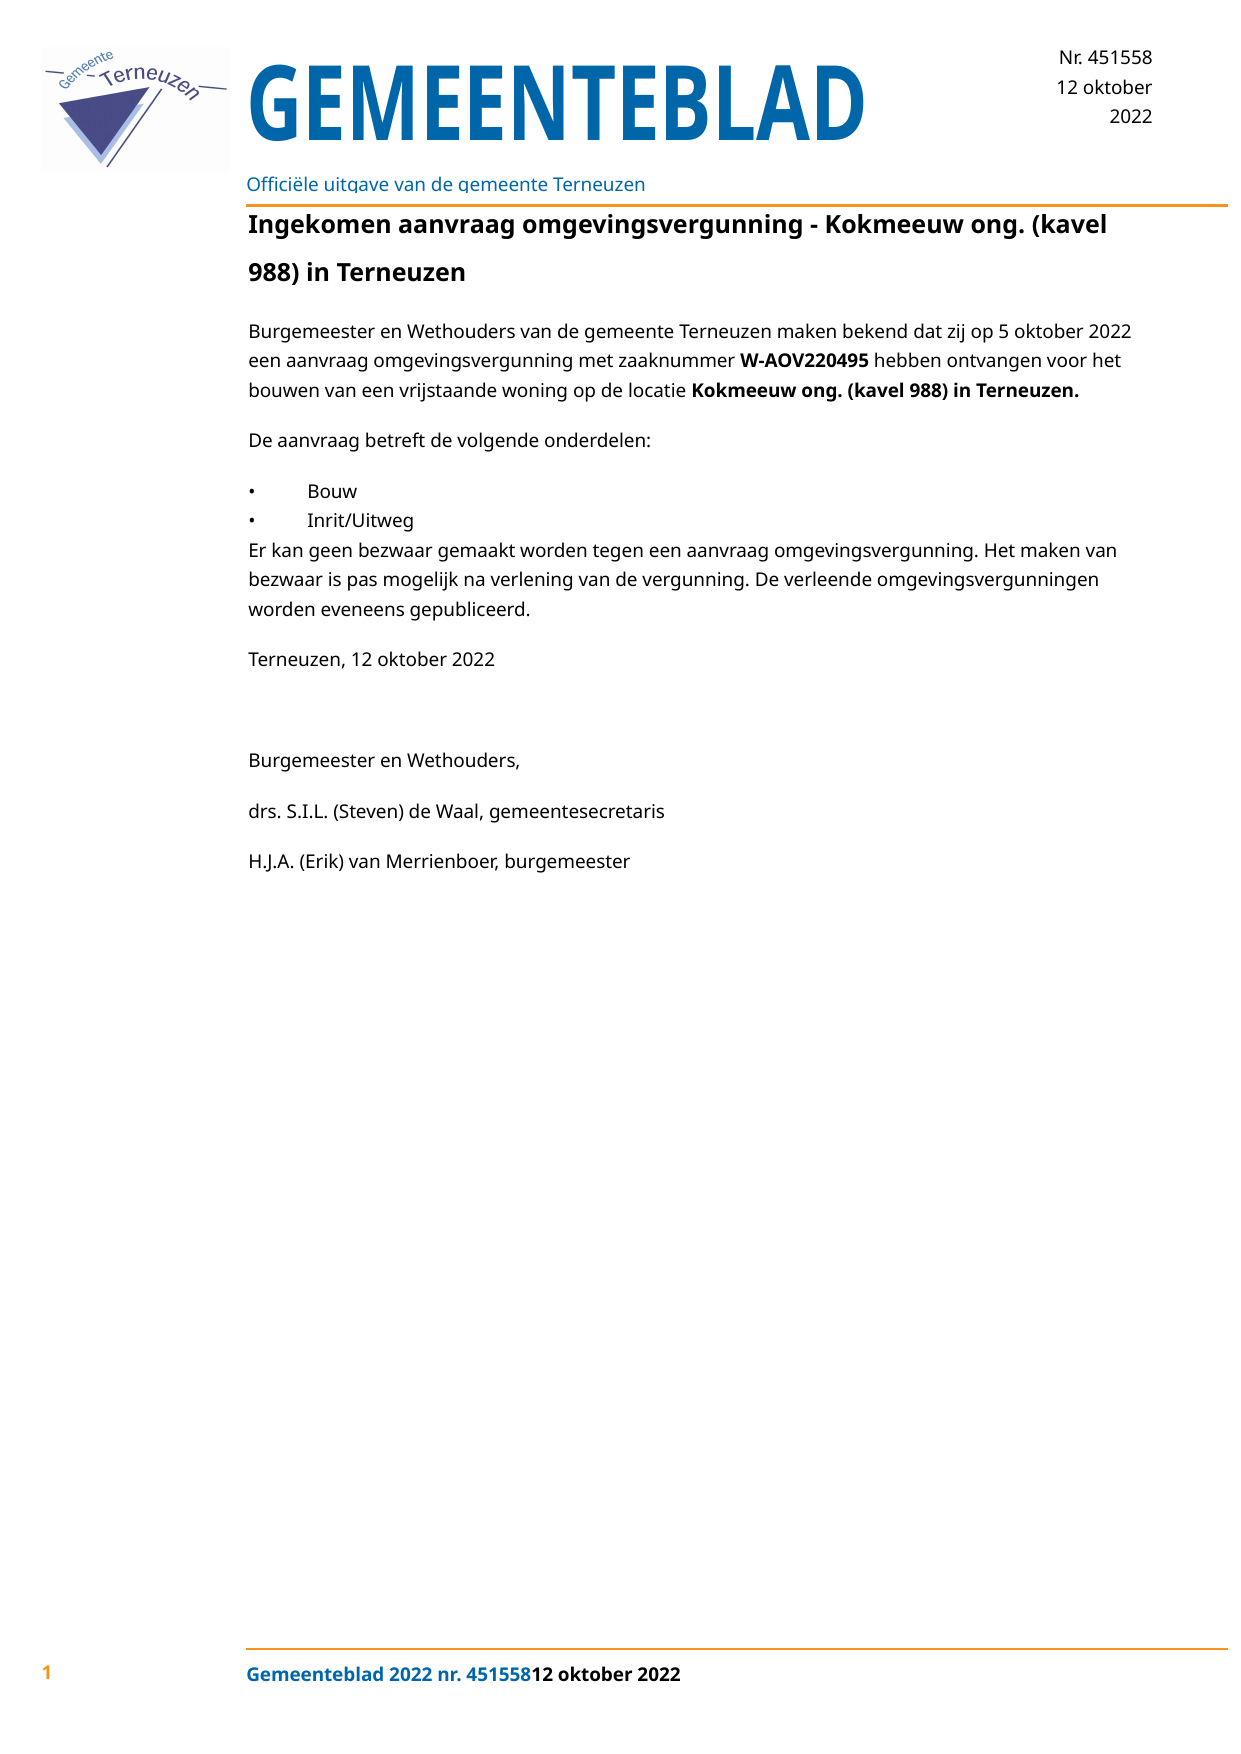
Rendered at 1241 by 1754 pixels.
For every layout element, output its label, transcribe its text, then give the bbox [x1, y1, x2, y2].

list Inrit/Uitweg [248, 507, 1152, 533]
text Burgemeester en Wethouders van de gemeente Terneuzen maken bekend dat zij op 5 oktober 2022 een aanvraag omgevingsvergunning met zaaknummer W-AOV220495 hebben ontvangen voor het bouwen van een vrijstaande woning op de locatie Kokmeeuw ong. (kavel 988) in Terneuzen. [248, 318, 1152, 403]
text drs. S.I.L. (Steven) de Waal, gemeentesecretaris [248, 798, 1152, 824]
picture [41, 47, 231, 172]
text H.J.A. (Erik) van Merrienboer, burgemeester [248, 848, 1152, 874]
text Terneuzen, 12 oktober 2022 [248, 647, 1152, 672]
text Burgemeester en Wethouders, [248, 747, 1152, 773]
text De aanvraag betreft de volgende onderdelen: [248, 427, 1152, 453]
text Er kan geen bezwaar gemaakt worden tegen een aanvraag omgevingsvergunning. Het maken van bezwaar is pas mogelijk na verlening van de vergunning. De verleende omgevingsvergunningen worden eveneens gepubliceerd. [248, 537, 1152, 622]
list Bouw [248, 478, 1152, 504]
text Ingekomen aanvraag omgevingsvergunning - Kokmeeuw ong. (kavel 988) in Terneuzen [248, 207, 1152, 288]
